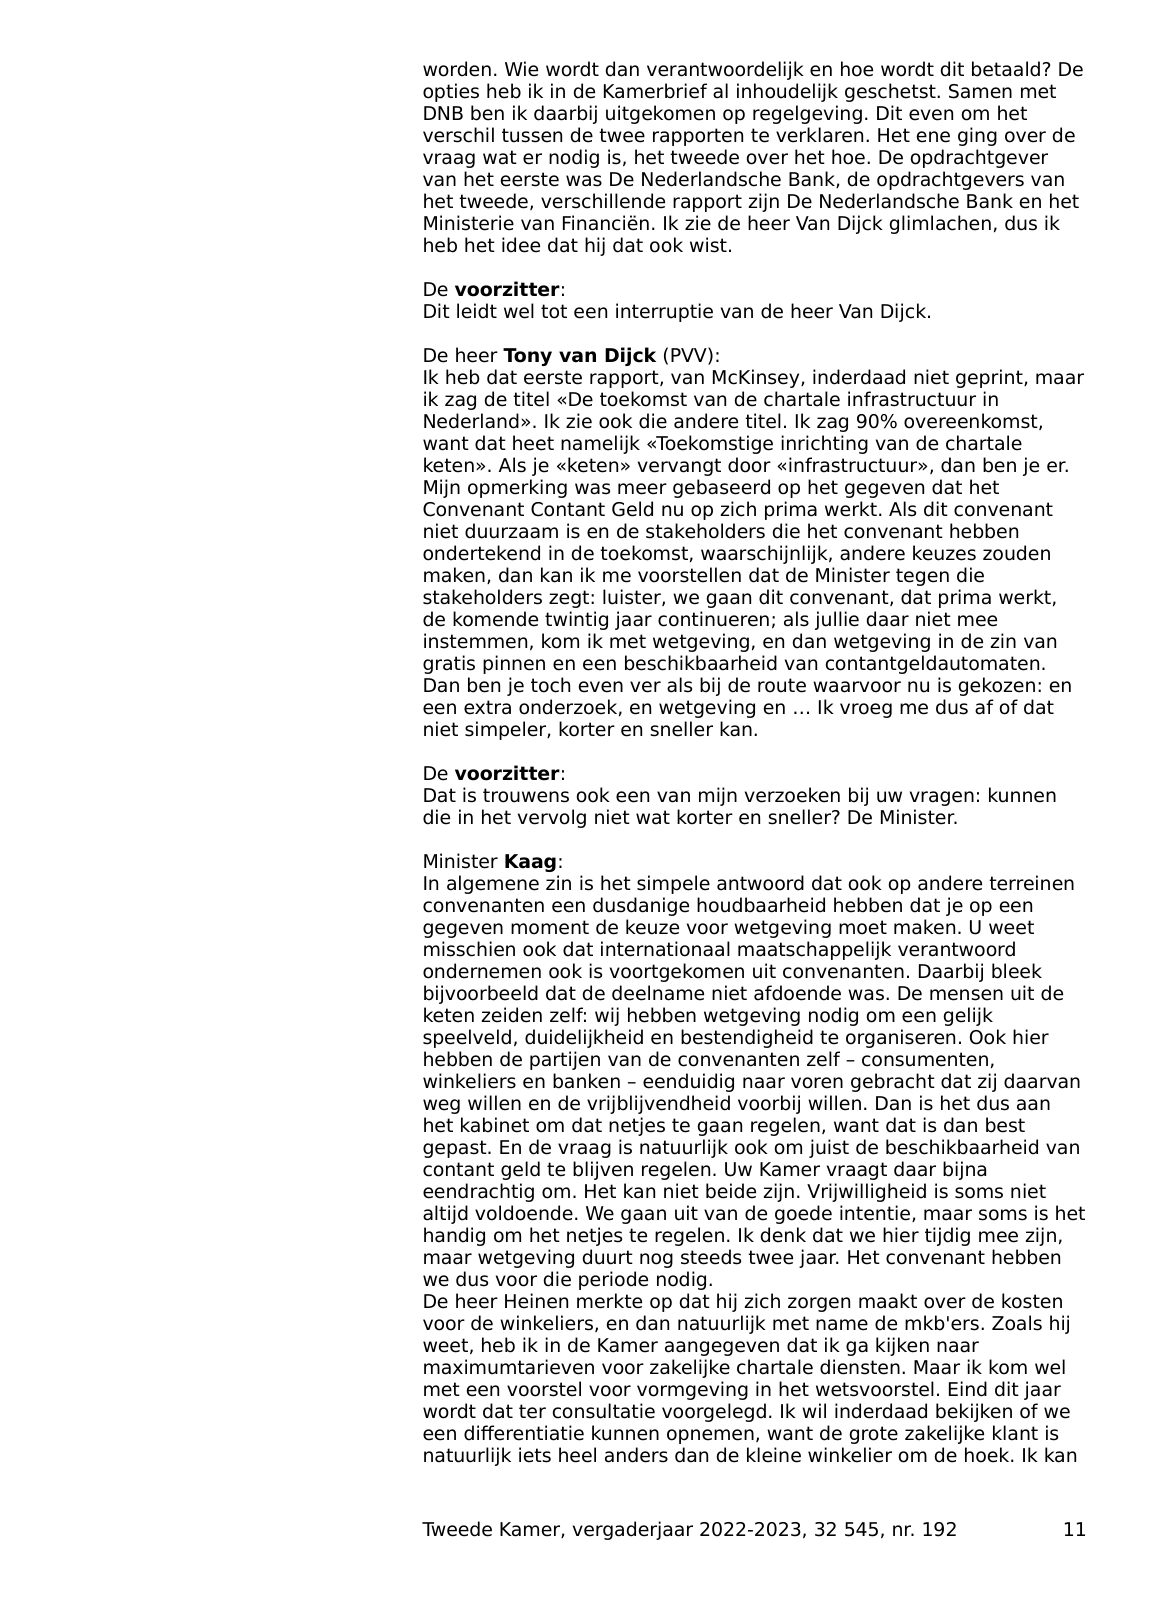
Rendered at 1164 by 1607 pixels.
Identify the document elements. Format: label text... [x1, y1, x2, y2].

text De voorzitter: [422, 279, 1087, 301]
text Minister Kaag: [422, 851, 1087, 873]
text Ik heb dat eerste rapport, van McKinsey, inderdaad niet geprint, maar ik zag de titel «De toekomst van de chartale infrastructuur in Nederland». Ik zie ook die andere titel. Ik zag 90% overeenkomst, want dat heet namelijk «Toekomstige inrichting van de chartale keten». Als je «keten» vervangt door «infrastructuur», dan ben je er. Mijn opmerking was meer gebaseerd op het gegeven dat het Convenant Contant Geld nu op zich prima werkt. Als dit convenant niet duurzaam is en de stakeholders die het convenant hebben ondertekend in de toekomst, waarschijnlijk, andere keuzes zouden maken, dan kan ik me voorstellen dat de Minister tegen die stakeholders zegt: luister, we gaan dit convenant, dat prima werkt, de komende twintig jaar continueren; als jullie daar niet mee instemmen, kom ik met wetgeving, en dan wetgeving in de zin van gratis pinnen en een beschikbaarheid van contantgeldautomaten. Dan ben je toch even ver als bij de route waarvoor nu is gekozen: en een extra onderzoek, en wetgeving en … Ik vroeg me dus af of dat niet simpeler, korter en sneller kan. [422, 367, 1087, 741]
text De heer Tony van Dijck (PVV): [422, 345, 1087, 367]
text In algemene zin is het simpele antwoord dat ook op andere terreinen convenanten een dusdanige houdbaarheid hebben dat je op een gegeven moment de keuze voor wetgeving moet maken. U weet misschien ook dat internationaal maatschappelijk verantwoord ondernemen ook is voortgekomen uit convenanten. Daarbij bleek bijvoorbeeld dat de deelname niet afdoende was. De mensen uit de keten zeiden zelf: wij hebben wetgeving nodig om een gelijk speelveld, duidelijkheid en bestendigheid te organiseren. Ook hier hebben de partijen van de convenanten zelf – consumenten, winkeliers en banken – eenduidig naar voren gebracht dat zij daarvan weg willen en de vrijblijvendheid voorbij willen. Dan is het dus aan het kabinet om dat netjes te gaan regelen, want dat is dan best gepast. En de vraag is natuurlijk ook om juist de beschikbaarheid van contant geld te blijven regelen. Uw Kamer vraagt daar bijna eendrachtig om. Het kan niet beide zijn. Vrijwilligheid is soms niet altijd voldoende. We gaan uit van de goede intentie, maar soms is het handig om het netjes te regelen. Ik denk dat we hier tijdig mee zijn, maar wetgeving duurt nog steeds twee jaar. Het convenant hebben we dus voor die periode nodig. [422, 873, 1087, 1291]
text De heer Heinen merkte op dat hij zich zorgen maakt over de kosten voor de winkeliers, en dan natuurlijk met name de mkb'ers. Zoals hij weet, heb ik in de Kamer aangegeven dat ik ga kijken naar maximumtarieven voor zakelijke chartale diensten. Maar ik kom wel met een voorstel voor vormgeving in het wetsvoorstel. Eind dit jaar wordt dat ter consultatie voorgelegd. Ik wil inderdaad bekijken of we een differentiatie kunnen opnemen, want de grote zakelijke klant is natuurlijk iets heel anders dan de kleine winkelier om de hoek. Ik kan [422, 1291, 1087, 1467]
text Dat is trouwens ook een van mijn verzoeken bij uw vragen: kunnen die in het vervolg niet wat korter en sneller? De Minister. [422, 785, 1087, 829]
text Dit leidt wel tot een interruptie van de heer Van Dijck. [422, 301, 1087, 323]
text worden. Wie wordt dan verantwoordelijk en hoe wordt dit betaald? De opties heb ik in de Kamerbrief al inhoudelijk geschetst. Samen met DNB ben ik daarbij uitgekomen op regelgeving. Dit even om het verschil tussen de twee rapporten te verklaren. Het ene ging over de vraag wat er nodig is, het tweede over het hoe. De opdrachtgever van het eerste was De Nederlandsche Bank, de opdrachtgevers van het tweede, verschillende rapport zijn De Nederlandsche Bank en het Ministerie van Financiën. Ik zie de heer Van Dijck glimlachen, dus ik heb het idee dat hij dat ook wist. [422, 59, 1087, 257]
text De voorzitter: [422, 763, 1087, 785]
